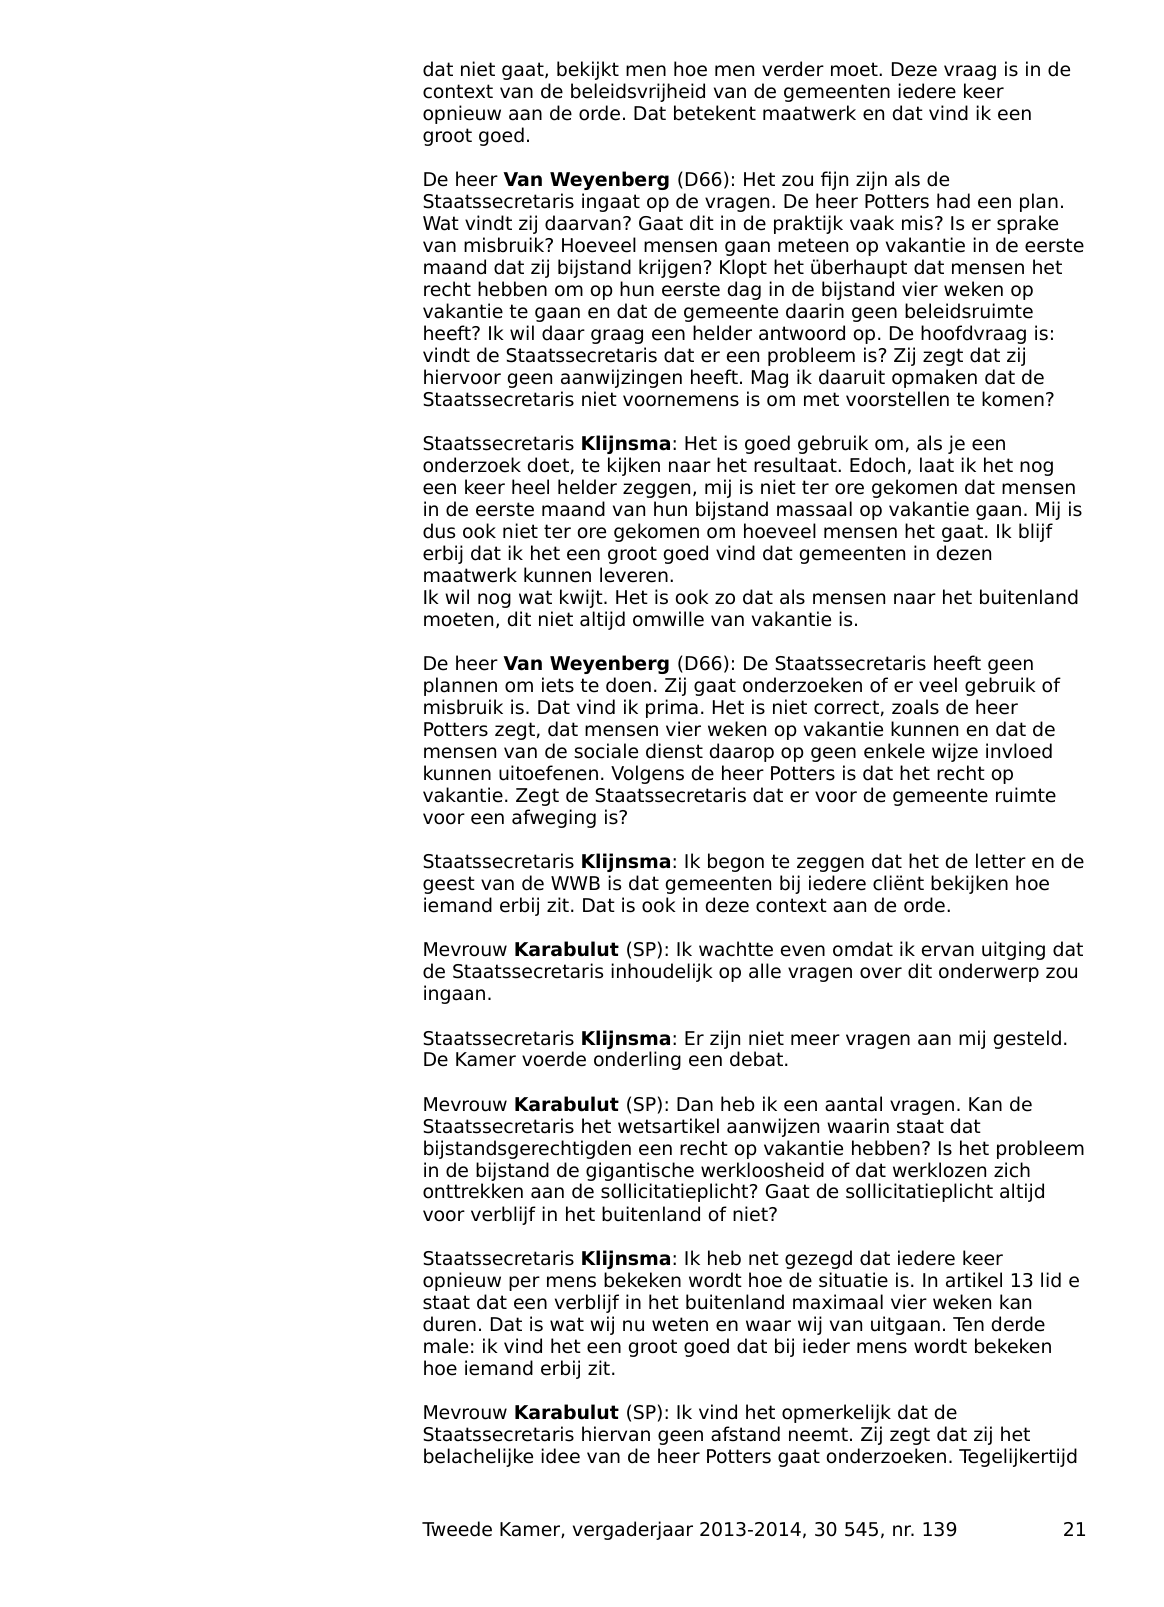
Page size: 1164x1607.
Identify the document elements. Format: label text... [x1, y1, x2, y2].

text dat niet gaat, bekijkt men hoe men verder moet. Deze vraag is in de context van de beleidsvrijheid van de gemeenten iedere keer opnieuw aan de orde. Dat betekent maatwerk en dat vind ik een groot goed. [422, 59, 1087, 147]
text Mevrouw Karabulut (SP): Dan heb ik een aantal vragen. Kan de Staatssecretaris het wetsartikel aanwijzen waarin staat dat bijstandsgerechtigden een recht op vakantie hebben? Is het probleem in de bijstand de gigantische werkloosheid of dat werklozen zich onttrekken aan de sollicitatieplicht? Gaat de sollicitatieplicht altijd voor verblijf in het buitenland of niet? [422, 1093, 1087, 1225]
text Staatssecretaris Klijnsma: Het is goed gebruik om, als je een onderzoek doet, te kijken naar het resultaat. Edoch, laat ik het nog een keer heel helder zeggen, mij is niet ter ore gekomen dat mensen in de eerste maand van hun bijstand massaal op vakantie gaan. Mij is dus ook niet ter ore gekomen om hoeveel mensen het gaat. Ik blijf erbij dat ik het een groot goed vind dat gemeenten in dezen maatwerk kunnen leveren. [422, 433, 1087, 587]
text De heer Van Weyenberg (D66): De Staatssecretaris heeft geen plannen om iets te doen. Zij gaat onderzoeken of er veel gebruik of misbruik is. Dat vind ik prima. Het is niet correct, zoals de heer Potters zegt, dat mensen vier weken op vakantie kunnen en dat de mensen van de sociale dienst daarop op geen enkele wijze invloed kunnen uitoefenen. Volgens de heer Potters is dat het recht op vakantie. Zegt de Staatssecretaris dat er voor de gemeente ruimte voor een afweging is? [422, 653, 1087, 829]
text Staatssecretaris Klijnsma: Er zijn niet meer vragen aan mij gesteld. De Kamer voerde onderling een debat. [422, 1027, 1087, 1071]
text Mevrouw Karabulut (SP): Ik wachtte even omdat ik ervan uitging dat de Staatssecretaris inhoudelijk op alle vragen over dit onderwerp zou ingaan. [422, 939, 1087, 1005]
text Staatssecretaris Klijnsma: Ik begon te zeggen dat het de letter en de geest van de WWB is dat gemeenten bij iedere cliënt bekijken hoe iemand erbij zit. Dat is ook in deze context aan de orde. [422, 851, 1087, 917]
text De heer Van Weyenberg (D66): Het zou fijn zijn als de Staatssecretaris ingaat op de vragen. De heer Potters had een plan. Wat vindt zij daarvan? Gaat dit in de praktijk vaak mis? Is er sprake van misbruik? Hoeveel mensen gaan meteen op vakantie in de eerste maand dat zij bijstand krijgen? Klopt het überhaupt dat mensen het recht hebben om op hun eerste dag in de bijstand vier weken op vakantie te gaan en dat de gemeente daarin geen beleidsruimte heeft? Ik wil daar graag een helder antwoord op. De hoofdvraag is: vindt de Staatssecretaris dat er een probleem is? Zij zegt dat zij hiervoor geen aanwijzingen heeft. Mag ik daaruit opmaken dat de Staatssecretaris niet voornemens is om met voorstellen te komen? [422, 169, 1087, 411]
text Staatssecretaris Klijnsma: Ik heb net gezegd dat iedere keer opnieuw per mens bekeken wordt hoe de situatie is. In artikel 13 lid e staat dat een verblijf in het buitenland maximaal vier weken kan duren. Dat is wat wij nu weten en waar wij van uitgaan. Ten derde male: ik vind het een groot goed dat bij ieder mens wordt bekeken hoe iemand erbij zit. [422, 1248, 1087, 1379]
text Ik wil nog wat kwijt. Het is ook zo dat als mensen naar het buitenland moeten, dit niet altijd omwille van vakantie is. [422, 587, 1087, 631]
text Mevrouw Karabulut (SP): Ik vind het opmerkelijk dat de Staatssecretaris hiervan geen afstand neemt. Zij zegt dat zij het belachelijke idee van de heer Potters gaat onderzoeken. Tegelijkertijd [422, 1402, 1087, 1468]
